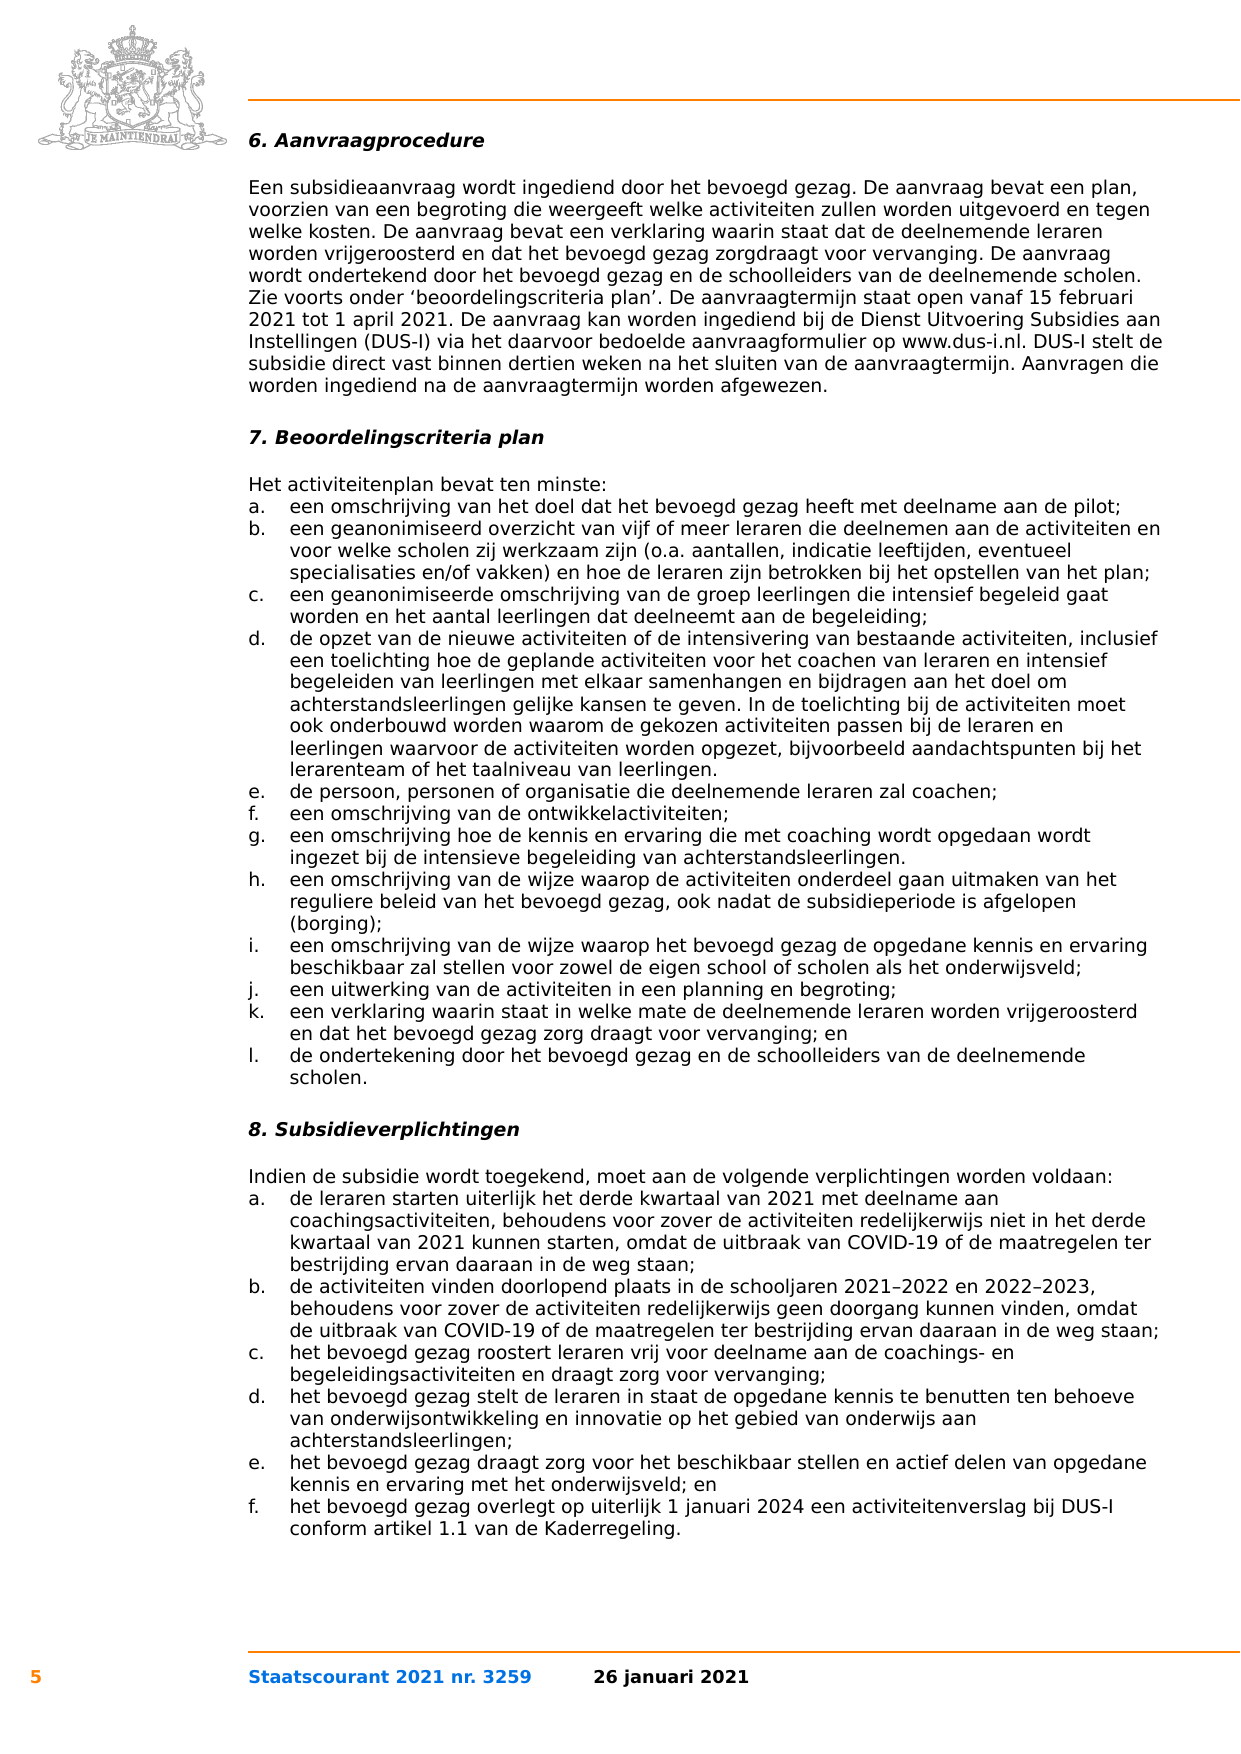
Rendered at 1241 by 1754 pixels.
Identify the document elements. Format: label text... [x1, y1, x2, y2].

text Een subsidieaanvraag wordt ingediend door het bevoegd gezag. De aanvraag bevat een plan, voorzien van een begroting die weergeeft welke activiteiten zullen worden uitgevoerd en tegen welke kosten. De aanvraag bevat een verklaring waarin staat dat de deelnemende leraren worden vrijgeroosterd en dat het bevoegd gezag zorgdraagt voor vervanging. De aanvraag wordt ondertekend door het bevoegd gezag en de schoolleiders van de deelnemende scholen. Zie voorts onder ‘beoordelingscriteria plan’. De aanvraagtermijn staat open vanaf 15 februari 2021 tot 1 april 2021. De aanvraag kan worden ingediend bij de Dienst Uitvoering Subsidies aan Instellingen (DUS-I) via het daarvoor bedoelde aanvraagformulier op www.dus-i.nl. DUS-I stelt de subsidie direct vast binnen dertien weken na het sluiten van de aanvraagtermijn. Aanvragen die worden ingediend na de aanvraagtermijn worden afgewezen. [248, 177, 1163, 397]
text f. het bevoegd gezag overlegt op uiterlijk 1 januari 2024 een activiteitenverslag bij DUS-I conform artikel 1.1 van de Kaderregeling. [248, 1496, 1163, 1540]
text i. een omschrijving van de wijze waarop het bevoegd gezag de opgedane kennis en ervaring beschikbaar zal stellen voor zowel de eigen school of scholen als het onderwijsveld; [248, 935, 1163, 979]
subtitle 6. Aanvraagprocedure [248, 130, 1163, 152]
text b. de activiteiten vinden doorlopend plaats in de schooljaren 2021–2022 en 2022–2023, behoudens voor zover de activiteiten redelijkerwijs geen doorgang kunnen vinden, omdat de uitbraak van COVID-19 of de maatregelen ter bestrijding ervan daaraan in de weg staan; [248, 1276, 1163, 1342]
text e. de persoon, personen of organisatie die deelnemende leraren zal coachen; [248, 781, 1163, 803]
subtitle 7. Beoordelingscriteria plan [248, 427, 1163, 449]
text Het activiteitenplan bevat ten minste: [248, 474, 1163, 496]
text l. de ondertekening door het bevoegd gezag en de schoolleiders van de deelnemende scholen. [248, 1045, 1163, 1089]
text e. het bevoegd gezag draagt zorg voor het beschikbaar stellen en actief delen van opgedane kennis en ervaring met het onderwijsveld; en [248, 1452, 1163, 1496]
subtitle 8. Subsidieverplichtingen [248, 1119, 1163, 1141]
text b. een geanonimiseerd overzicht van vijf of meer leraren die deelnemen aan de activiteiten en voor welke scholen zij werkzaam zijn (o.a. aantallen, indicatie leeftijden, eventueel specialisaties en/of vakken) en hoe de leraren zijn betrokken bij het opstellen van het plan; [248, 518, 1163, 583]
text d. de opzet van de nieuwe activiteiten of de intensivering van bestaande activiteiten, inclusief een toelichting hoe de geplande activiteiten voor het coachen van leraren en intensief begeleiden van leerlingen met elkaar samenhangen en bijdragen aan het doel om achterstandsleerlingen gelijke kansen te geven. In de toelichting bij de activiteiten moet ook onderbouwd worden waarom de gekozen activiteiten passen bij de leraren en leerlingen waarvoor de activiteiten worden opgezet, bijvoorbeeld aandachtspunten bij het lerarenteam of het taalniveau van leerlingen. [248, 627, 1163, 781]
text d. het bevoegd gezag stelt de leraren in staat de opgedane kennis te benutten ten behoeve van onderwijsontwikkeling en innovatie op het gebied van onderwijs aan achterstandsleerlingen; [248, 1386, 1163, 1452]
text c. het bevoegd gezag roostert leraren vrij voor deelname aan de coachings- en begeleidingsactiviteiten en draagt zorg voor vervanging; [248, 1342, 1163, 1386]
text h. een omschrijving van de wijze waarop de activiteiten onderdeel gaan uitmaken van het reguliere beleid van het bevoegd gezag, ook nadat de subsidieperiode is afgelopen (borging); [248, 869, 1163, 935]
text a. de leraren starten uiterlijk het derde kwartaal van 2021 met deelname aan coachingsactiviteiten, behoudens voor zover de activiteiten redelijkerwijs niet in het derde kwartaal van 2021 kunnen starten, omdat de uitbraak van COVID-19 of de maatregelen ter bestrijding ervan daaraan in de weg staan; [248, 1188, 1163, 1276]
text a. een omschrijving van het doel dat het bevoegd gezag heeft met deelname aan de pilot; [248, 496, 1163, 518]
text f. een omschrijving van de ontwikkelactiviteiten; [248, 803, 1163, 825]
text Indien de subsidie wordt toegekend, moet aan de volgende verplichtingen worden voldaan: [248, 1166, 1163, 1188]
picture [38, 25, 227, 150]
text k. een verklaring waarin staat in welke mate de deelnemende leraren worden vrijgeroosterd en dat het bevoegd gezag zorg draagt voor vervanging; en [248, 1001, 1163, 1045]
text g. een omschrijving hoe de kennis en ervaring die met coaching wordt opgedaan wordt ingezet bij de intensieve begeleiding van achterstandsleerlingen. [248, 825, 1163, 869]
text j. een uitwerking van de activiteiten in een planning en begroting; [248, 979, 1163, 1001]
text c. een geanonimiseerde omschrijving van de groep leerlingen die intensief begeleid gaat worden en het aantal leerlingen dat deelneemt aan de begeleiding; [248, 583, 1163, 627]
